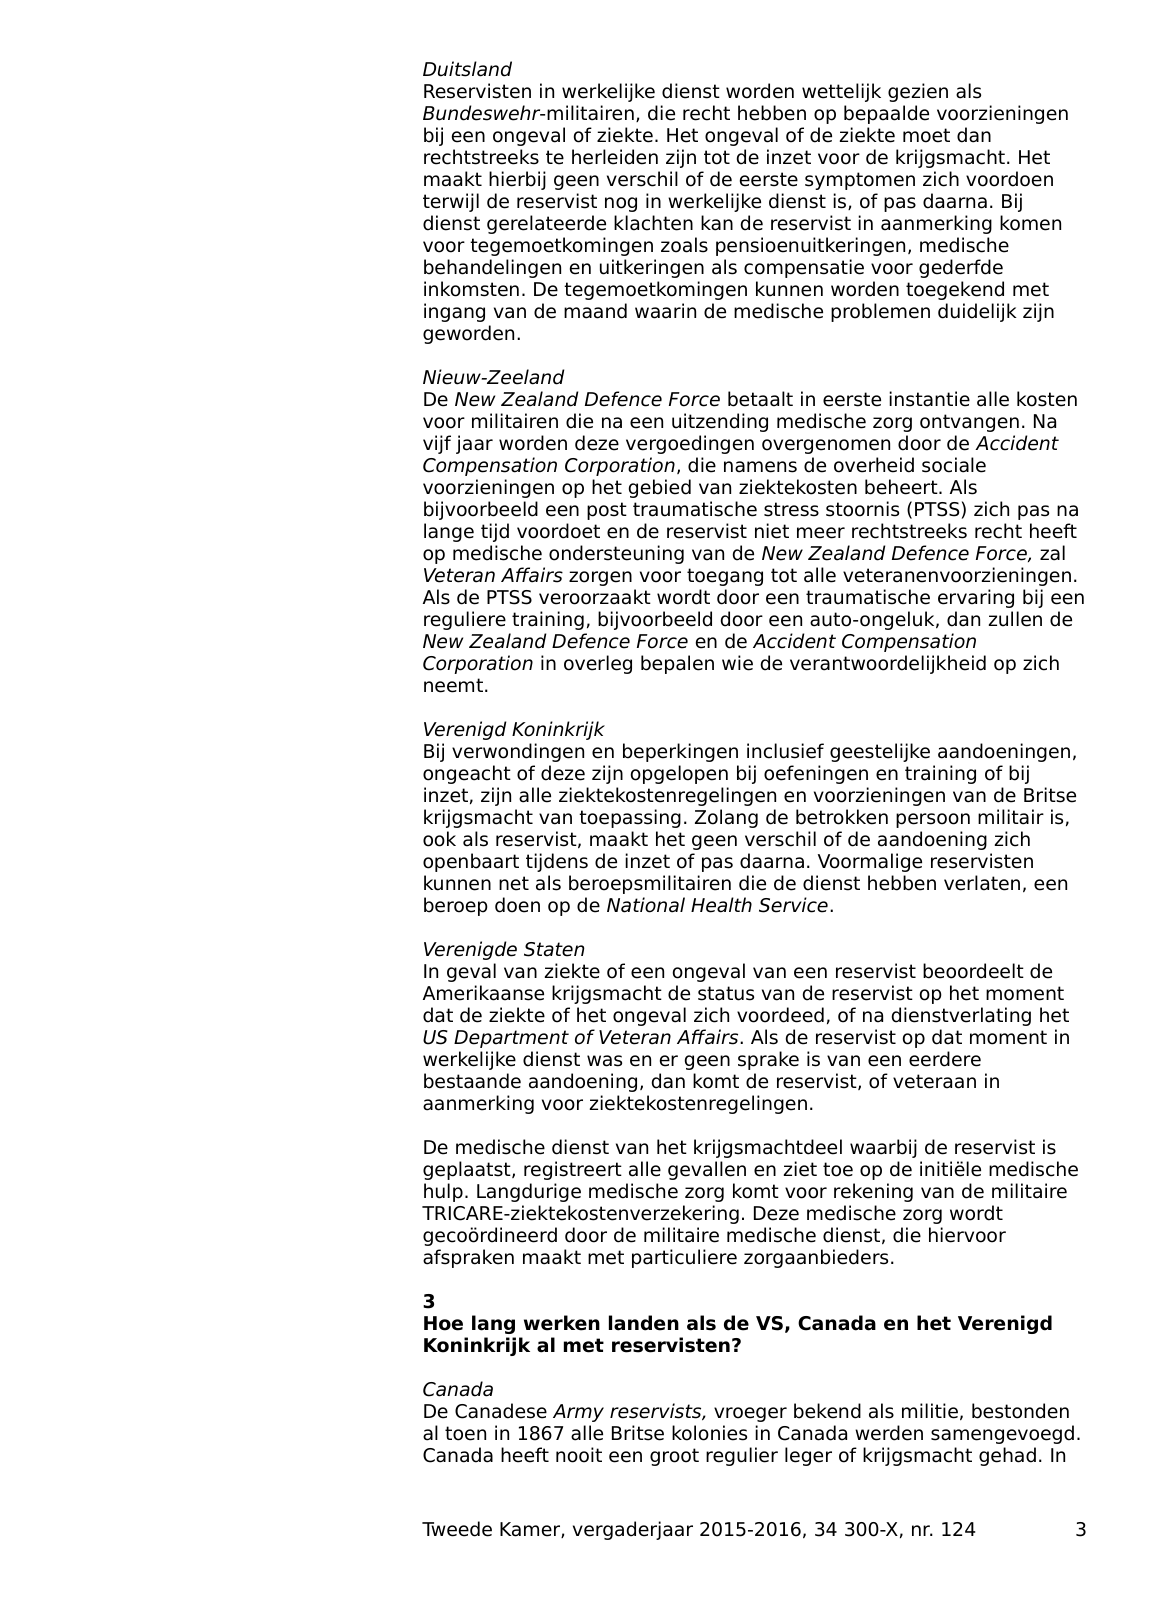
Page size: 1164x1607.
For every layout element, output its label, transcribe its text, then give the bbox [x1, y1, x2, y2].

text In geval van ziekte of een ongeval van een reservist beoordeelt de Amerikaanse krijgsmacht de status van de reservist op het moment dat de ziekte of het ongeval zich voordeed, of na dienstverlating het US Department of Veteran Affairs. Als de reservist op dat moment in werkelijke dienst was en er geen sprake is van een eerdere bestaande aandoening, dan komt de reservist, of veteraan in aanmerking voor ziektekostenregelingen. [422, 961, 1087, 1115]
text Bij verwondingen en beperkingen inclusief geestelijke aandoeningen, ongeacht of deze zijn opgelopen bij oefeningen en training of bij inzet, zijn alle ziektekostenregelingen en voorzieningen van de Britse krijgsmacht van toepassing. Zolang de betrokken persoon militair is, ook als reservist, maakt het geen verschil of de aandoening zich openbaart tijdens de inzet of pas daarna. Voormalige reservisten kunnen net als beroepsmilitairen die de dienst hebben verlaten, een beroep doen op de National Health Service. [422, 741, 1087, 917]
text De New Zealand Defence Force betaalt in eerste instantie alle kosten voor militairen die na een uitzending medische zorg ontvangen. Na vijf jaar worden deze vergoedingen overgenomen door de Accident Compensation Corporation, die namens de overheid sociale voorzieningen op het gebied van ziektekosten beheert. Als bijvoorbeeld een post traumatische stress stoornis (PTSS) zich pas na lange tijd voordoet en de reservist niet meer rechtstreeks recht heeft op medische ondersteuning van de New Zealand Defence Force, zal Veteran Affairs zorgen voor toegang tot alle veteranenvoorzieningen. Als de PTSS veroorzaakt wordt door een traumatische ervaring bij een reguliere training, bijvoorbeeld door een auto-ongeluk, dan zullen de New Zealand Defence Force en de Accident Compensation Corporation in overleg bepalen wie de verantwoordelijkheid op zich neemt. [422, 389, 1087, 697]
text Verenigd Koninkrijk [422, 719, 1087, 741]
text Reservisten in werkelijke dienst worden wettelijk gezien als Bundeswehr-militairen, die recht hebben op bepaalde voorzieningen bij een ongeval of ziekte. Het ongeval of de ziekte moet dan rechtstreeks te herleiden zijn tot de inzet voor de krijgsmacht. Het maakt hierbij geen verschil of de eerste symptomen zich voordoen terwijl de reservist nog in werkelijke dienst is, of pas daarna. Bij dienst gerelateerde klachten kan de reservist in aanmerking komen voor tegemoetkomingen zoals pensioenuitkeringen, medische behandelingen en uitkeringen als compensatie voor gederfde inkomsten. De tegemoetkomingen kunnen worden toegekend met ingang van de maand waarin de medische problemen duidelijk zijn geworden. [422, 81, 1087, 345]
text Verenigde Staten [422, 939, 1087, 961]
text Duitsland [422, 59, 1087, 81]
text Hoe lang werken landen als de VS, Canada en het Verenigd Koninkrijk al met reservisten? [422, 1313, 1087, 1357]
text De medische dienst van het krijgsmachtdeel waarbij de reservist is geplaatst, registreert alle gevallen en ziet toe op de initiële medische hulp. Langdurige medische zorg komt voor rekening van de militaire TRICARE-ziektekostenverzekering. Deze medische zorg wordt gecoördineerd door de militaire medische dienst, die hiervoor afspraken maakt met particuliere zorgaanbieders. [422, 1137, 1087, 1269]
text 3 [422, 1291, 1087, 1313]
text De Canadese Army reservists, vroeger bekend als militie, bestonden al toen in 1867 alle Britse kolonies in Canada werden samengevoegd. Canada heeft nooit een groot regulier leger of krijgsmacht gehad. In [422, 1401, 1087, 1467]
text Canada [422, 1379, 1087, 1401]
text Nieuw-Zeeland [422, 367, 1087, 389]
